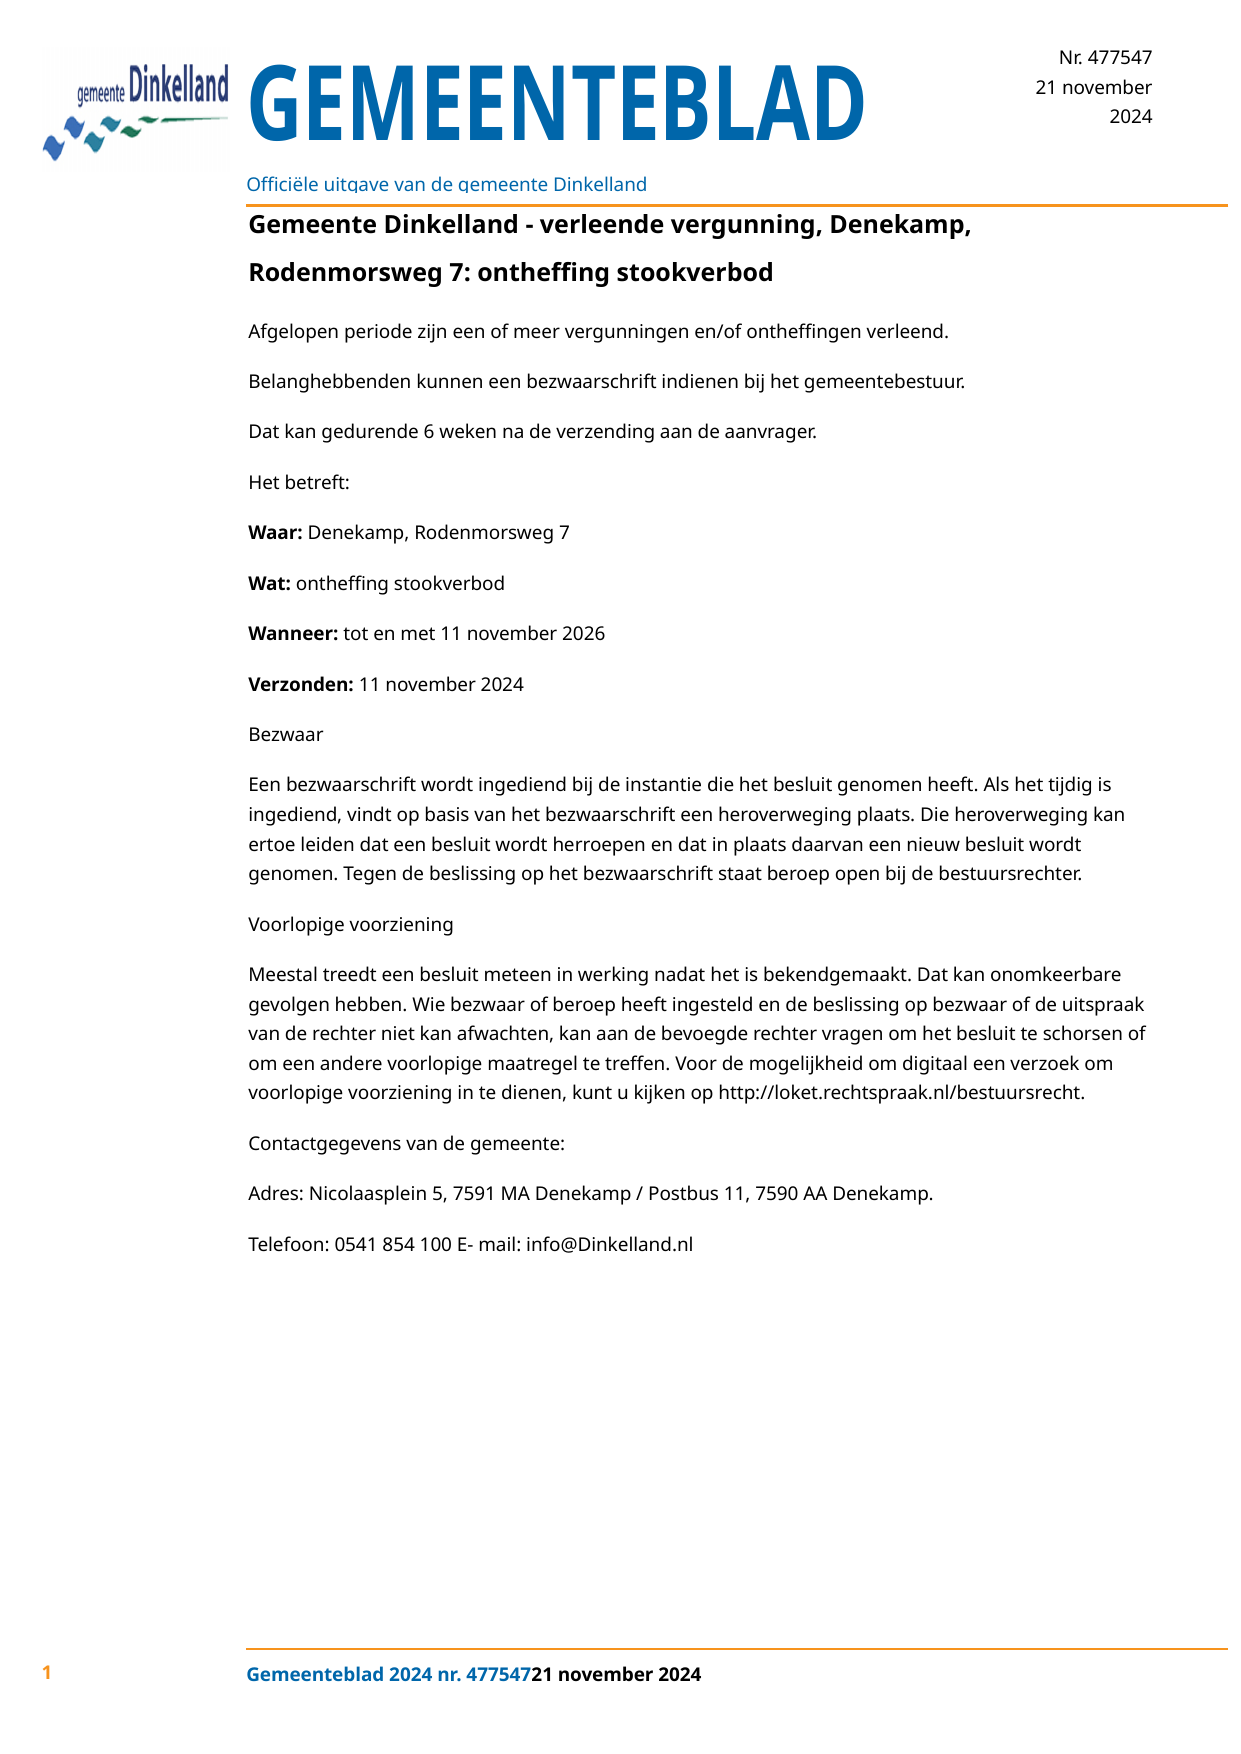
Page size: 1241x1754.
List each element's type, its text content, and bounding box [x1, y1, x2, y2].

text Contactgegevens van de gemeente: [248, 1130, 1152, 1156]
text Waar: Denekamp, Rodenmorsweg 7 [248, 519, 1152, 545]
text Adres: Nicolaasplein 5, 7591 MA Denekamp / Postbus 11, 7590 AA Denekamp. [248, 1180, 1152, 1206]
text Meestal treedt een besluit meteen in werking nadat het is bekendgemaakt. Dat kan onomkeerbare gevolgen hebben. Wie bezwaar of beroep heeft ingesteld en de beslissing op bezwaar of de uitspraak van de rechter niet kan afwachten, kan aan de bevoegde rechter vragen om het besluit te schorsen of om een andere voorlopige maatregel te treffen. Voor de mogelijkheid om digitaal een verzoek om voorlopige voorziening in te dienen, kunt u kijken op http://loket.rechtspraak.nl/bestuursrecht. [248, 961, 1152, 1105]
picture [41, 47, 231, 172]
text Wanneer: tot en met 11 november 2026 [248, 620, 1152, 646]
text Voorlopige voorziening [248, 911, 1152, 937]
text Wat: ontheffing stookverbod [248, 570, 1152, 596]
text Telefoon: 0541 854 100 E- mail: info@Dinkelland.nl [248, 1231, 1152, 1257]
text Het betreft: [248, 469, 1152, 495]
text Een bezwaarschrift wordt ingediend bij de instantie die het besluit genomen heeft. Als het tijdig is ingediend, vindt op basis van het bezwaarschrift een heroverweging plaats. Die heroverweging kan ertoe leiden dat een besluit wordt herroepen en dat in plaats daarvan een nieuw besluit wordt genomen. Tegen de beslissing op het bezwaarschrift staat beroep open bij de bestuursrechter. [248, 772, 1152, 886]
text Afgelopen periode zijn een of meer vergunningen en/of ontheffingen verleend. [248, 318, 1152, 344]
text Dat kan gedurende 6 weken na de verzending aan de aanvrager. [248, 419, 1152, 444]
text Belanghebbenden kunnen een bezwaarschrift indienen bij het gemeentebestuur. [248, 368, 1152, 394]
text Bezwaar [248, 721, 1152, 747]
text Gemeente Dinkelland - verleende vergunning, Denekamp, Rodenmorsweg 7: ontheffing stookverbod [248, 207, 1152, 288]
text Verzonden: 11 november 2024 [248, 671, 1152, 697]
